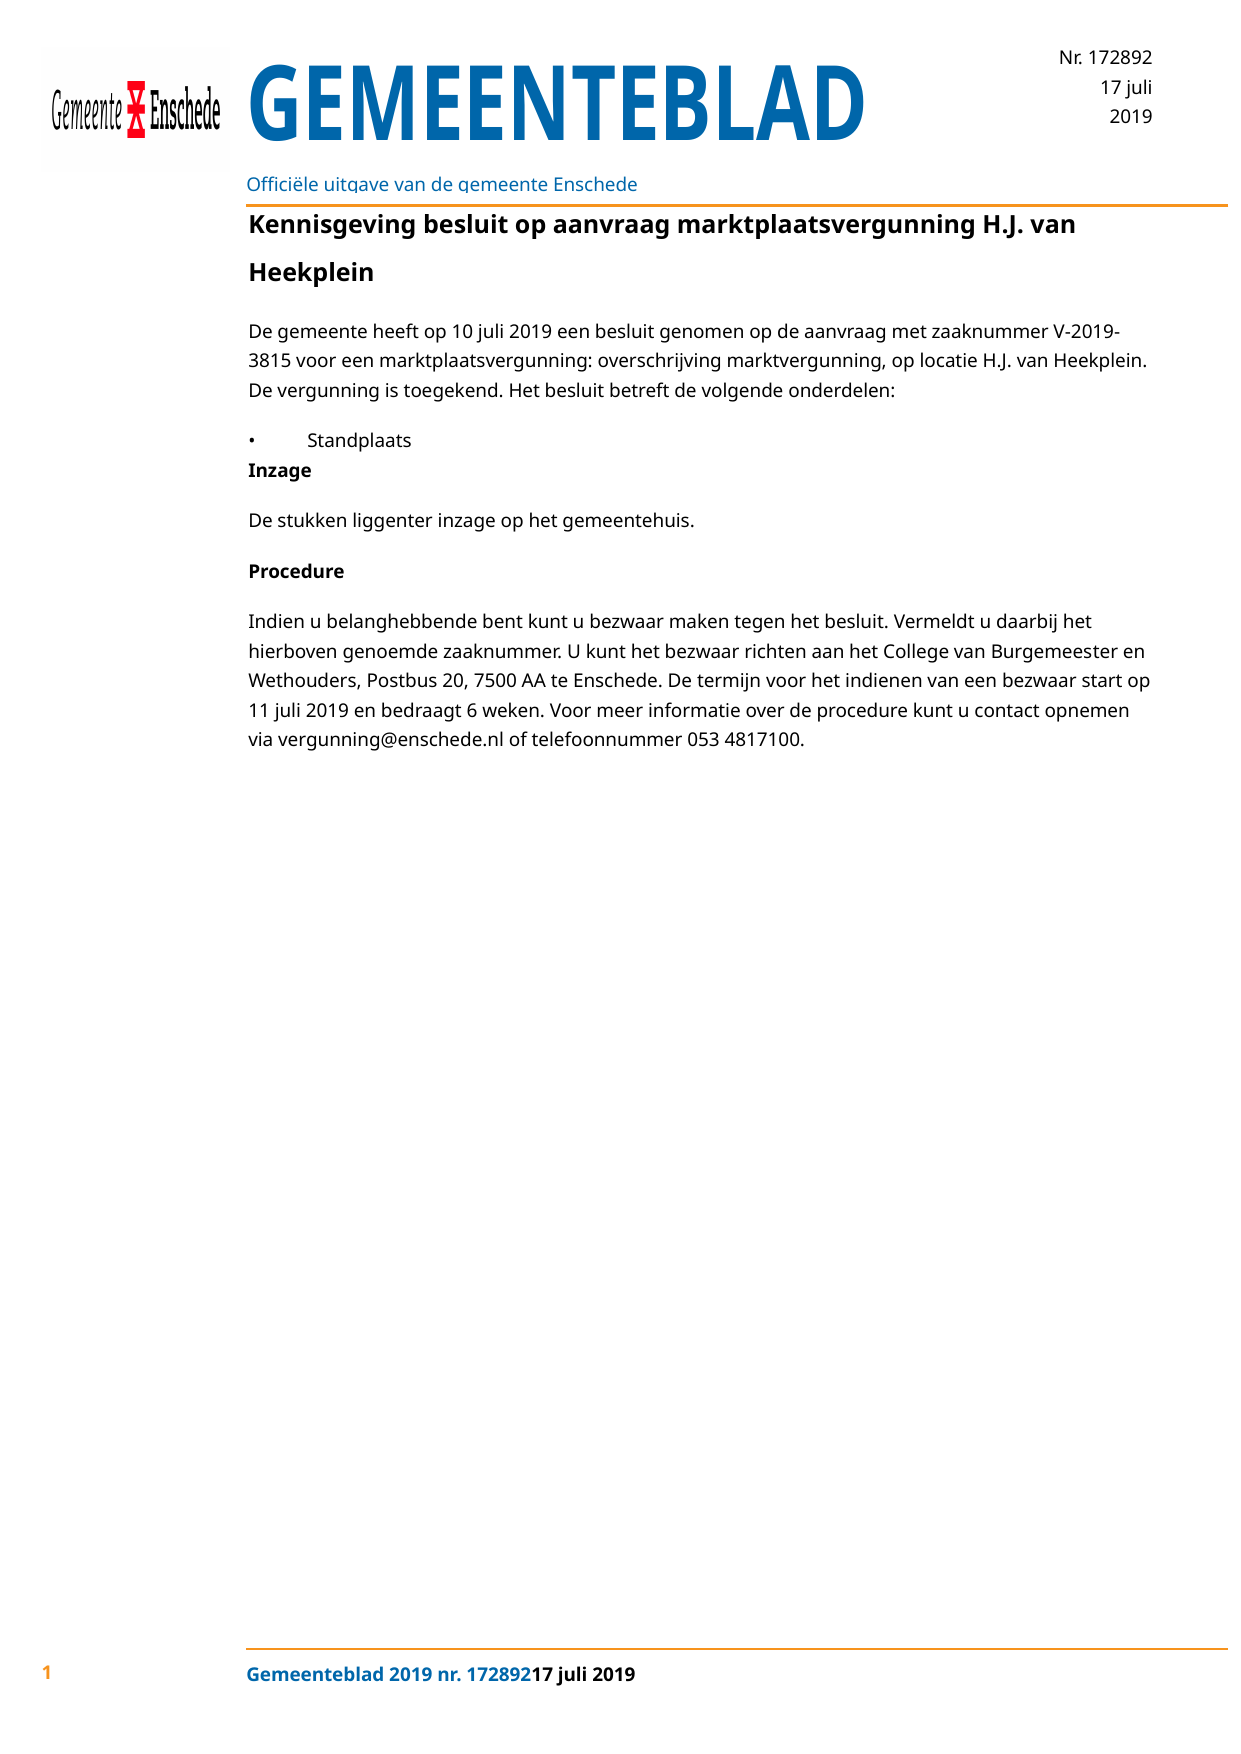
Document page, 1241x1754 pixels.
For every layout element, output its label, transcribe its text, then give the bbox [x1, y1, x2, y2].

text Indien u belanghebbende bent kunt u bezwaar maken tegen het besluit. Vermeldt u daarbij het hierboven genoemde zaaknummer. U kunt het bezwaar richten aan het College van Burgemees­ter en Wethouders, Postbus 20, 7500 AA te Enschede. De termijn voor het indienen van een bezwaar start op 11 juli 2019 en bedraagt 6 weken. Voor meer informatie over de procedure kunt u contact opnemen via vergunning@enschede.nl of telefoonnummer 053 4817100. [248, 608, 1152, 752]
list Standplaats [248, 427, 1152, 453]
text Procedure [248, 558, 1152, 584]
text De gemeente heeft op 10 juli 2019 een besluit genomen op de aanvraag met zaaknummer V-2019-3815 voor een marktplaatsvergunning: overschrijving marktvergunning, op locatie H.J. van Heekplein. De vergunning is toegekend. Het besluit betreft de volgende onderdelen: [248, 318, 1152, 403]
text Kennisgeving besluit op aanvraag marktplaatsvergunning H.J. van Heekplein [248, 207, 1152, 288]
text Inzage [248, 457, 1152, 483]
text De stukken liggenter inzage op het gemeentehuis. [248, 507, 1152, 533]
picture [41, 47, 231, 172]
